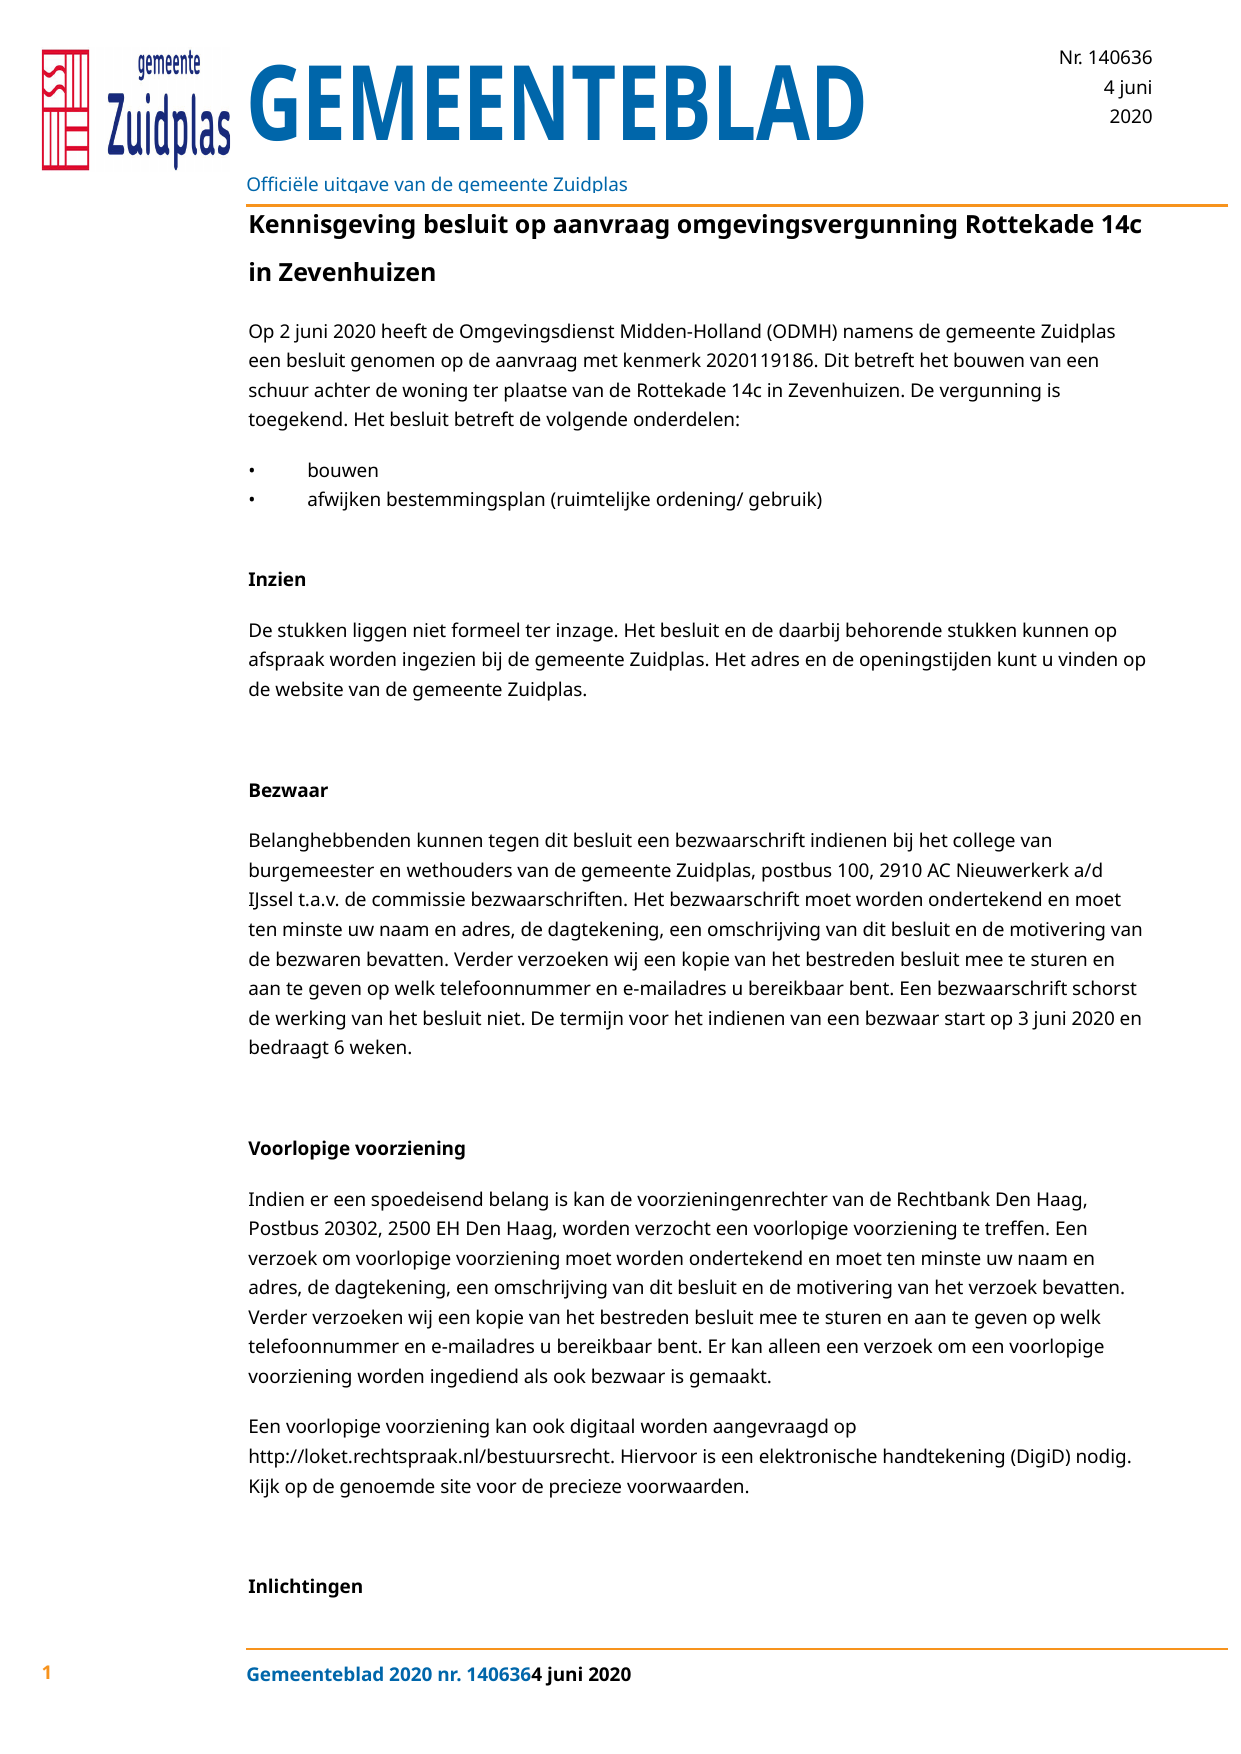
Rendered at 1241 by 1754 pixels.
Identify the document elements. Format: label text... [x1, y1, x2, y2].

text Inlichtingen [248, 1574, 1152, 1599]
text Een voorlopige voorziening kan ook digitaal worden aangevraagd op http://loket.rechtspraak.nl/bestuursrecht. Hiervoor is een elektronische handtekening (DigiD) nodig. Kijk op de genoemde site voor de precieze voorwaarden. [248, 1414, 1152, 1499]
text Bezwaar [248, 777, 1152, 803]
text Inzien [248, 567, 1152, 592]
text Kennisgeving besluit op aanvraag omgevingsvergunning Rottekade 14c in Zevenhuizen [248, 207, 1152, 288]
picture [41, 47, 231, 172]
text Voorlopige voorziening [248, 1135, 1152, 1161]
text Op 2 juni 2020 heeft de Omgevingsdienst Midden-Holland (ODMH) namens de gemeente Zuidplas een besluit genomen op de aanvraag met kenmerk 2020119186. Dit betreft het bouwen van een schuur achter de woning ter plaatse van de Rottekade 14c in Zevenhuizen. De vergunning is toegekend. Het besluit betreft de volgende onderdelen: [248, 318, 1152, 432]
text De stukken liggen niet formeel ter inzage. Het besluit en de daarbij behorende stukken kunnen op afspraak worden ingezien bij de gemeente Zuidplas. Het adres en de openingstijden kunt u vinden op de website van de gemeente Zuidplas. [248, 617, 1152, 702]
text Belanghebbenden kunnen tegen dit besluit een bezwaarschrift indienen bij het college van burgemeester en wethouders van de gemeente Zuidplas, postbus 100, 2910 AC Nieuwerkerk a/d IJssel t.a.v. de commissie bezwaarschriften. Het bezwaarschrift moet worden ondertekend en moet ten minste uw naam en adres, de dagtekening, een omschrijving van dit besluit en de motivering van de bezwaren bevatten. Verder verzoeken wij een kopie van het bestreden besluit mee te sturen en aan te geven op welk telefoonnummer en e-mailadres u bereikbaar bent. Een bezwaarschrift schorst de werking van het besluit niet. De termijn voor het indienen van een bezwaar start op 3 juni 2020 en bedraagt 6 weken. [248, 827, 1152, 1060]
list bouwen [248, 457, 1152, 483]
text Indien er een spoedeisend belang is kan de voorzieningenrechter van de Rechtbank Den Haag, Postbus 20302, 2500 EH Den Haag, worden verzocht een voorlopige voorziening te treffen. Een verzoek om voorlopige voorziening moet worden ondertekend en moet ten minste uw naam en adres, de dagtekening, een omschrijving van dit besluit en de motivering van het verzoek bevatten. Verder verzoeken wij een kopie van het bestreden besluit mee te sturen en aan te geven op welk telefoonnummer en e-mailadres u bereikbaar bent. Er kan alleen een verzoek om een voorlopige voorziening worden ingediend als ook bezwaar is gemaakt. [248, 1186, 1152, 1389]
list afwijken bestemmingsplan (ruimtelijke ordening/ gebruik) [248, 487, 1152, 512]
